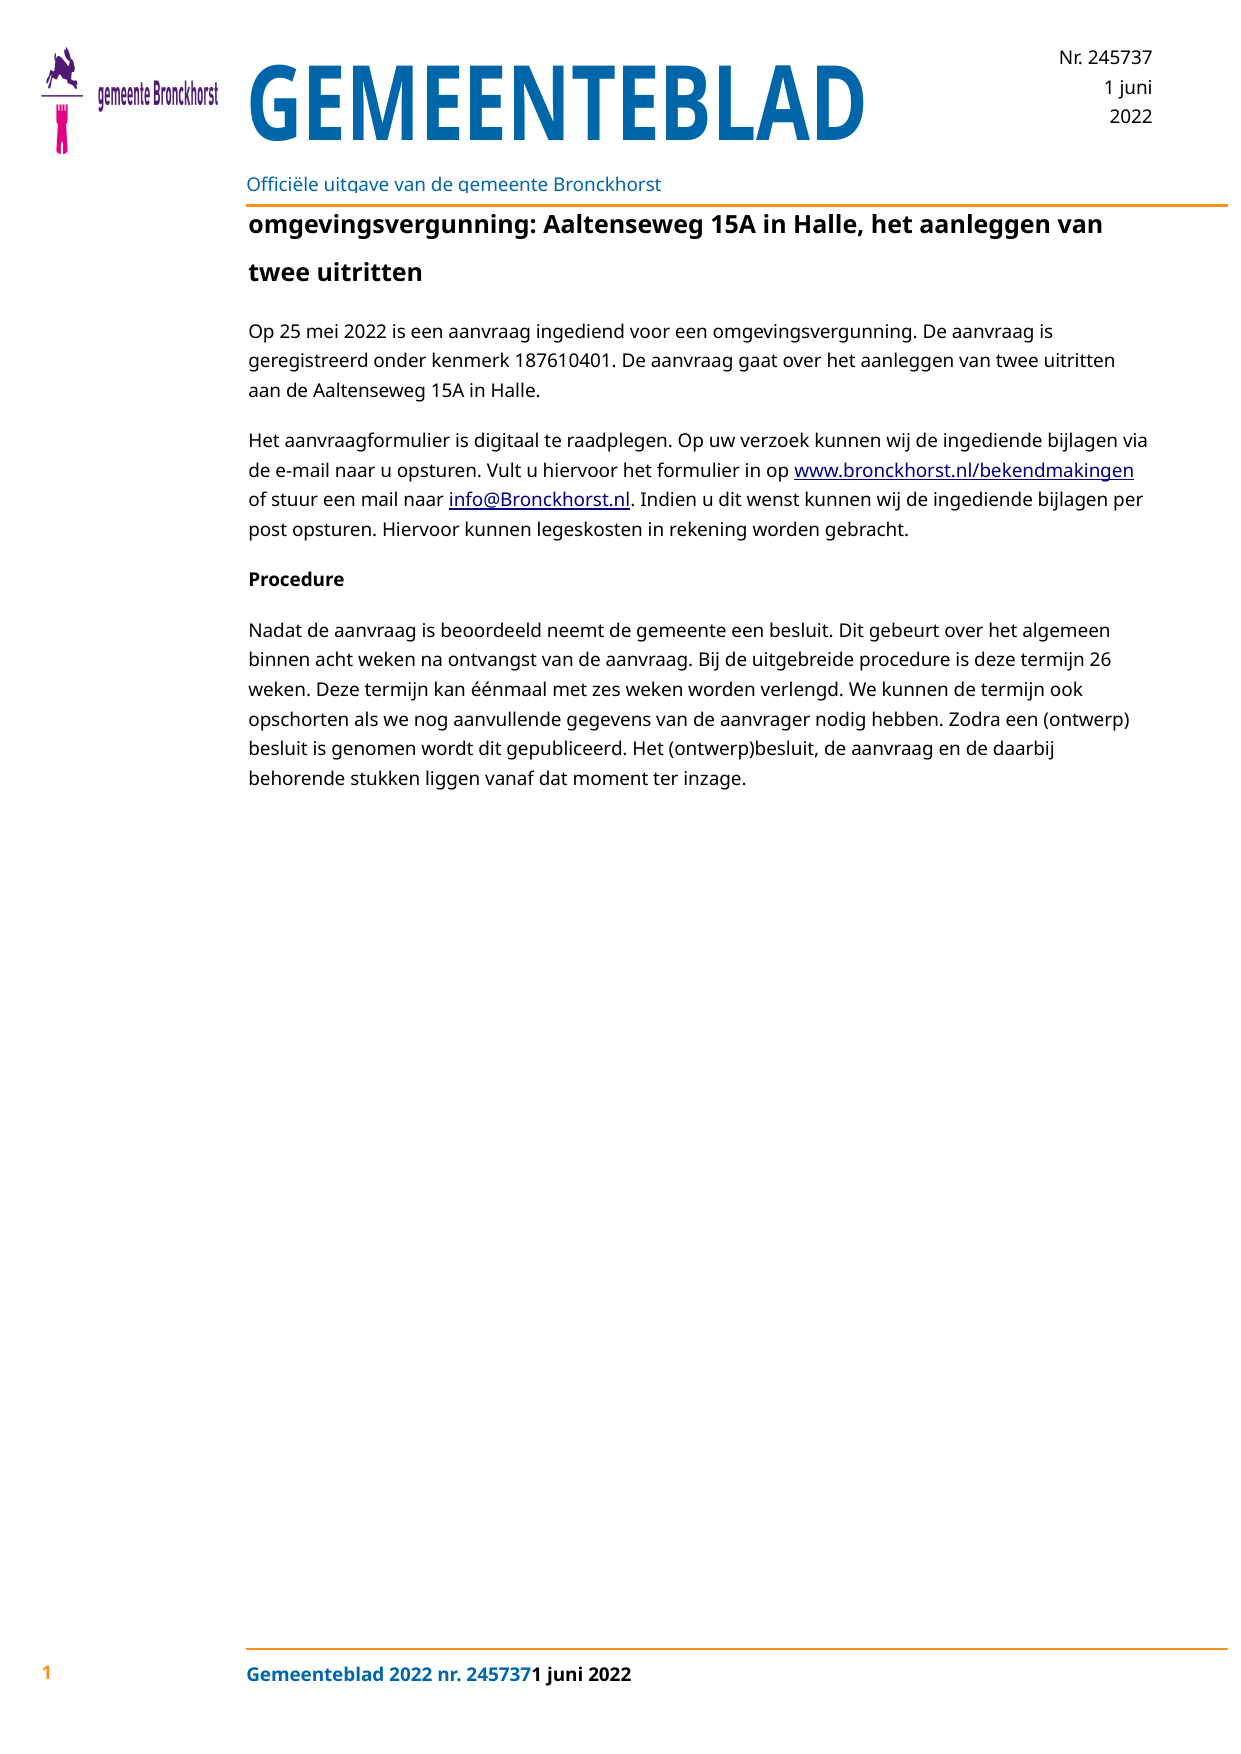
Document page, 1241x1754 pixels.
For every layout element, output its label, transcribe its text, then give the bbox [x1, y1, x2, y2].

text Procedure [248, 567, 1152, 592]
text Op 25 mei 2022 is een aanvraag ingediend voor een omgevingsvergunning. De aanvraag is geregistreerd onder kenmerk 187610401. De aanvraag gaat over het aanleggen van twee uitritten aan de Aaltenseweg 15A in Halle. [248, 318, 1152, 403]
text Nadat de aanvraag is beoordeeld neemt de gemeente een besluit. Dit gebeurt over het algemeen binnen acht weken na ontvangst van de aanvraag. Bij de uitgebreide procedure is deze termijn 26 weken. Deze termijn kan éénmaal met zes weken worden verlengd. We kunnen de termijn ook opschorten als we nog aanvullende gegevens van de aanvrager nodig hebben. Zodra een (ontwerp) besluit is genomen wordt dit gepubliceerd. Het (ontwerp)besluit, de aanvraag en de daarbij behorende stukken liggen vanaf dat moment ter inzage. [248, 617, 1152, 791]
text omgevingsvergunning: Aaltenseweg 15A in Halle, het aanleggen van twee uitritten [248, 207, 1152, 288]
picture [41, 47, 231, 172]
text Het aanvraagformulier is digitaal te raadplegen. Op uw verzoek kunnen wij de ingediende bijlagen via de e-mail naar u opsturen. Vult u hiervoor het formulier in op www.bronckhorst.nl/bekendmakingen of stuur een mail naar info@Bronckhorst.nl. Indien u dit wenst kunnen wij de ingediende bijlagen per post opsturen. Hiervoor kunnen legeskosten in rekening worden gebracht. [248, 427, 1152, 542]
